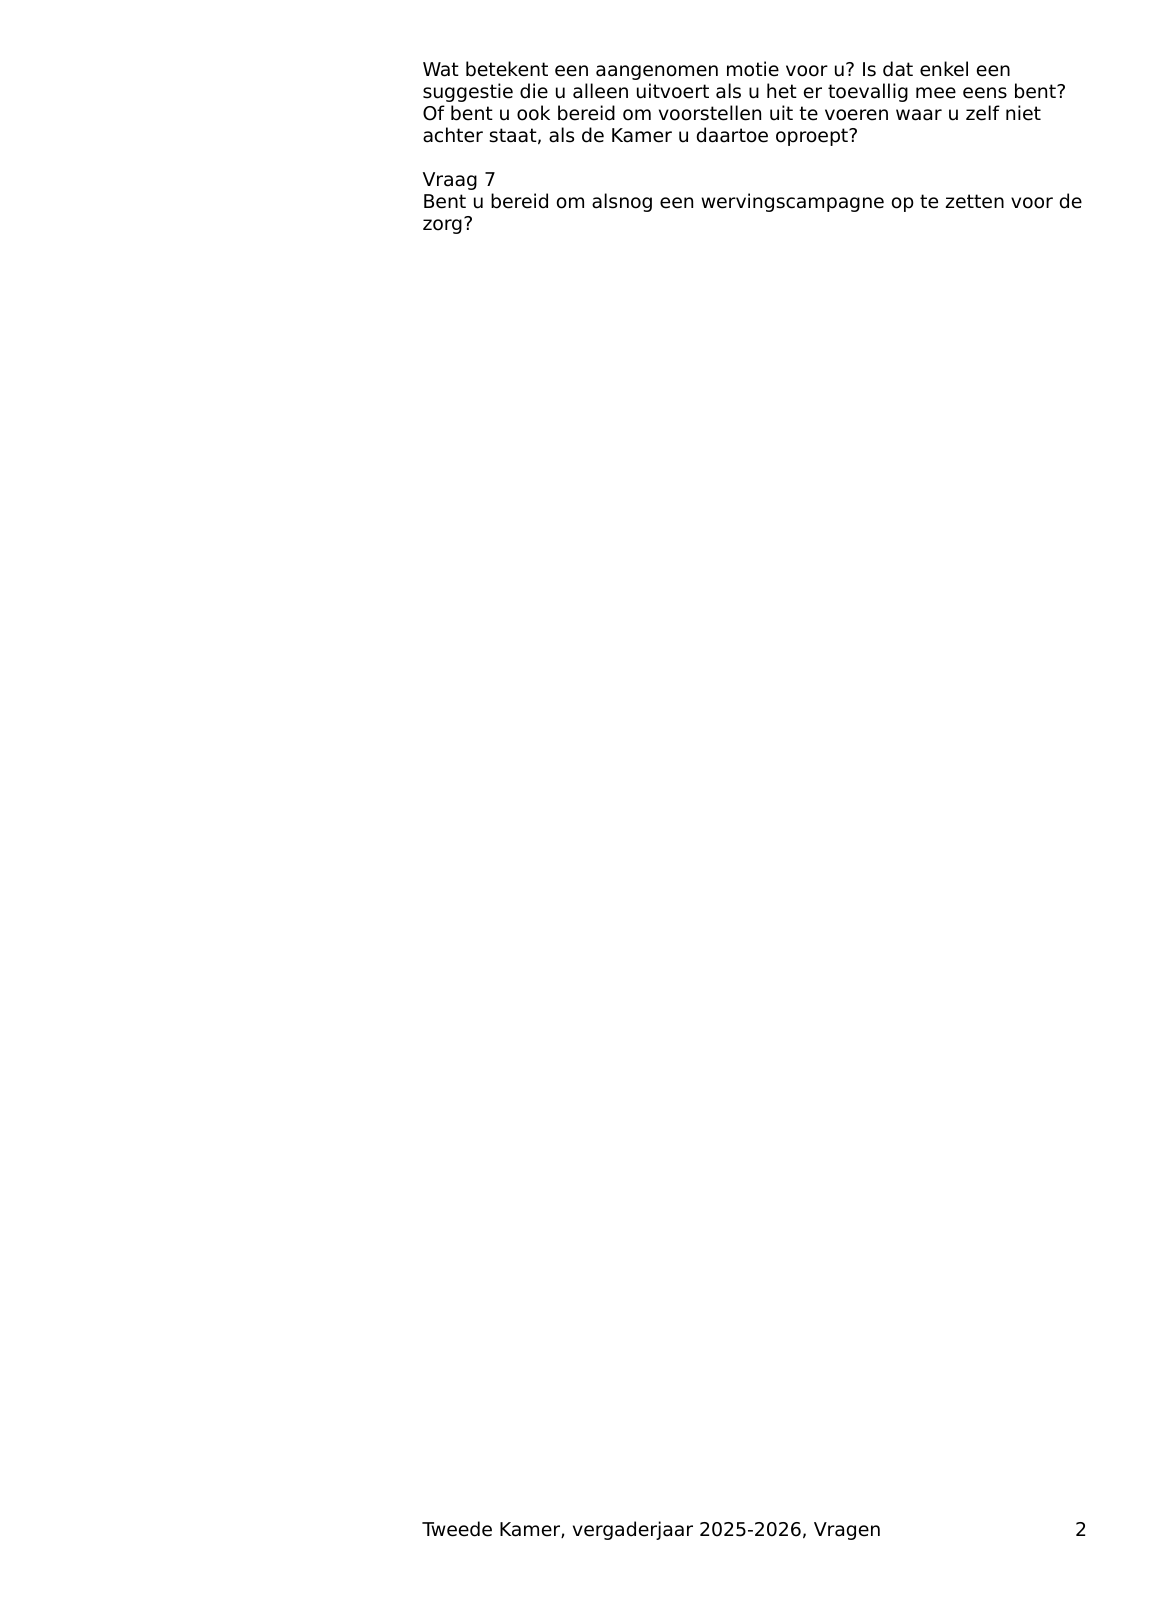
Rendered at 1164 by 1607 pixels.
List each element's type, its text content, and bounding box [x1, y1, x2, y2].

text Vraag 7 [422, 169, 1087, 191]
text Bent u bereid om alsnog een wervingscampagne op te zetten voor de zorg? [422, 191, 1087, 235]
text Wat betekent een aangenomen motie voor u? Is dat enkel een suggestie die u alleen uitvoert als u het er toevallig mee eens bent? Of bent u ook bereid om voorstellen uit te voeren waar u zelf niet achter staat, als de Kamer u daartoe oproept? [422, 59, 1087, 147]
